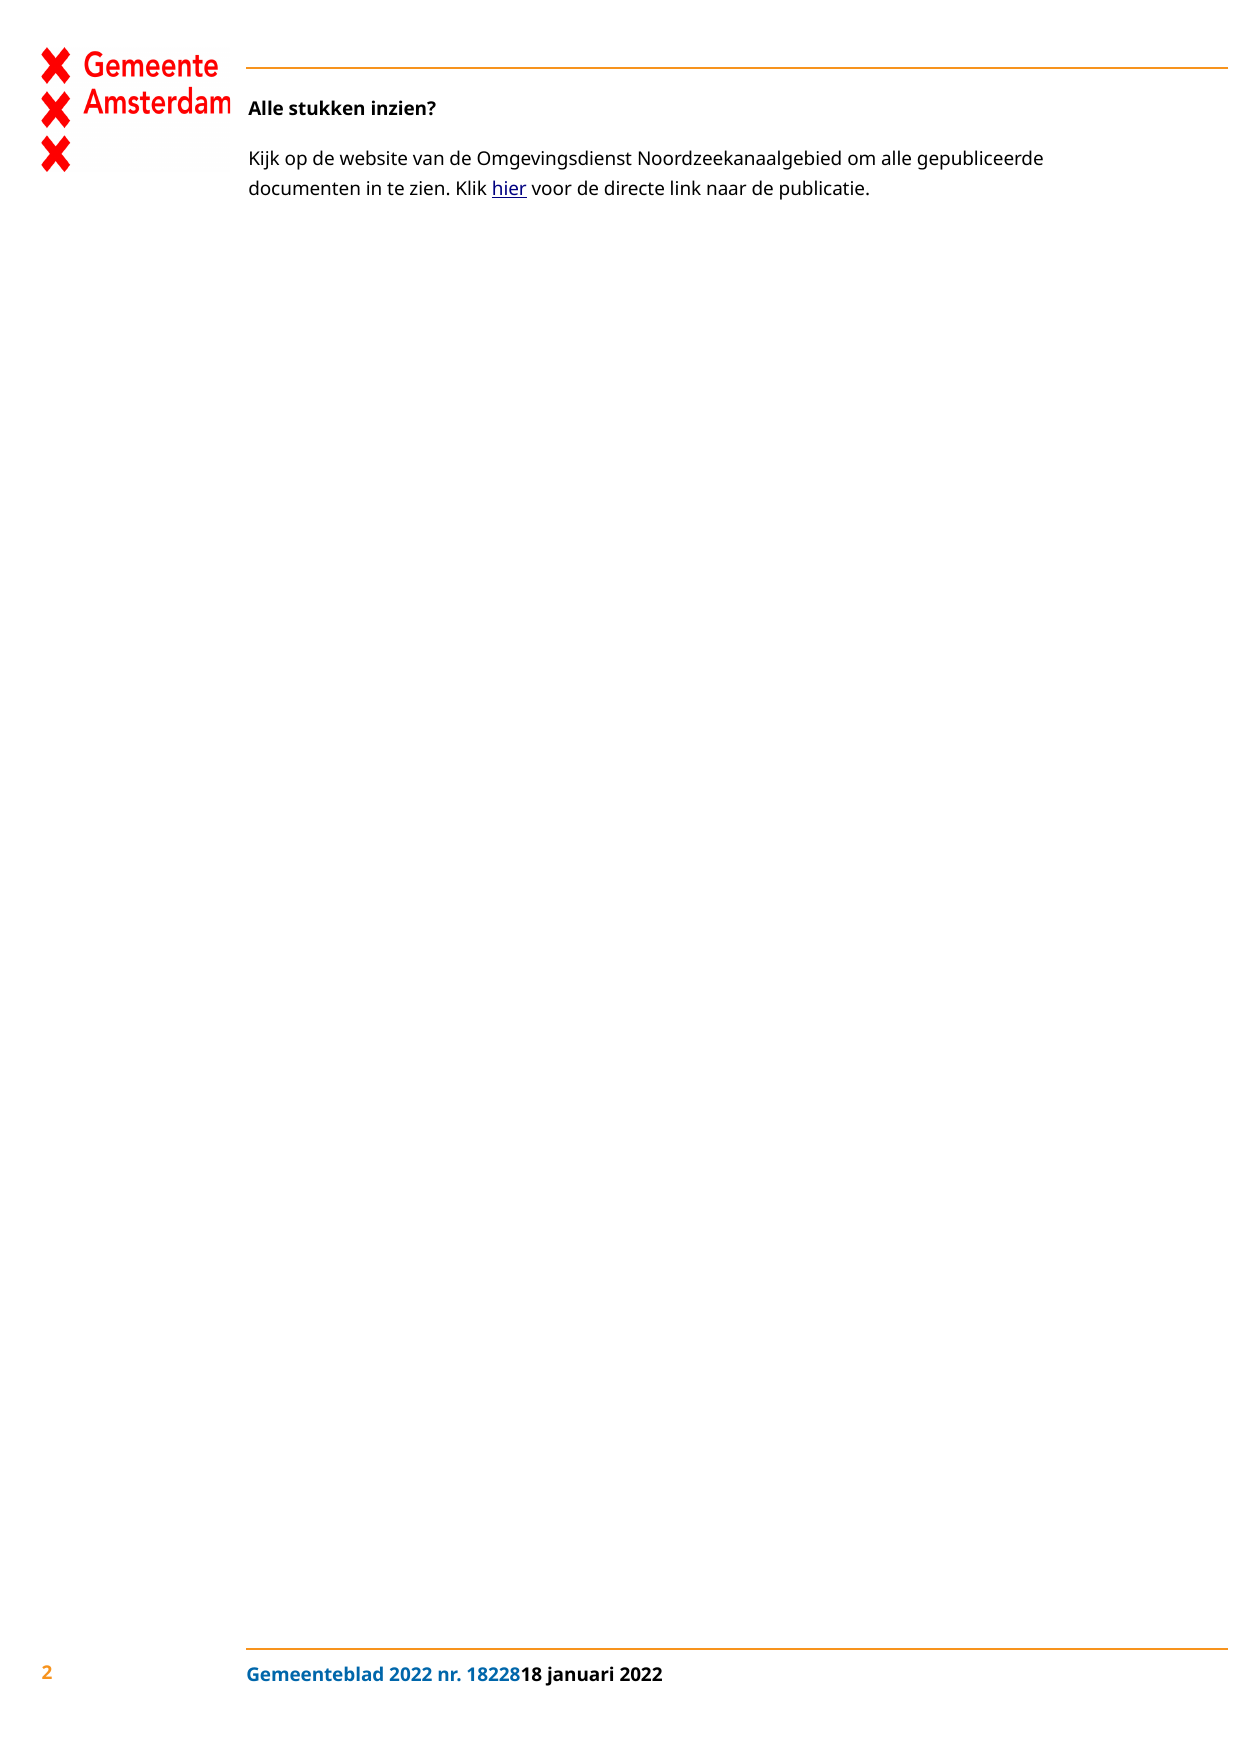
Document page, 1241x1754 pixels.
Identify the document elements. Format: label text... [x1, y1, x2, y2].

text Kijk op de website van de Omgevingsdienst Noordzeekanaalgebied om alle gepubliceerde documenten in te zien. Klik hier voor de directe link naar de publicatie. [248, 145, 1152, 201]
picture [41, 47, 231, 172]
text Alle stukken inzien? [248, 95, 1152, 121]
